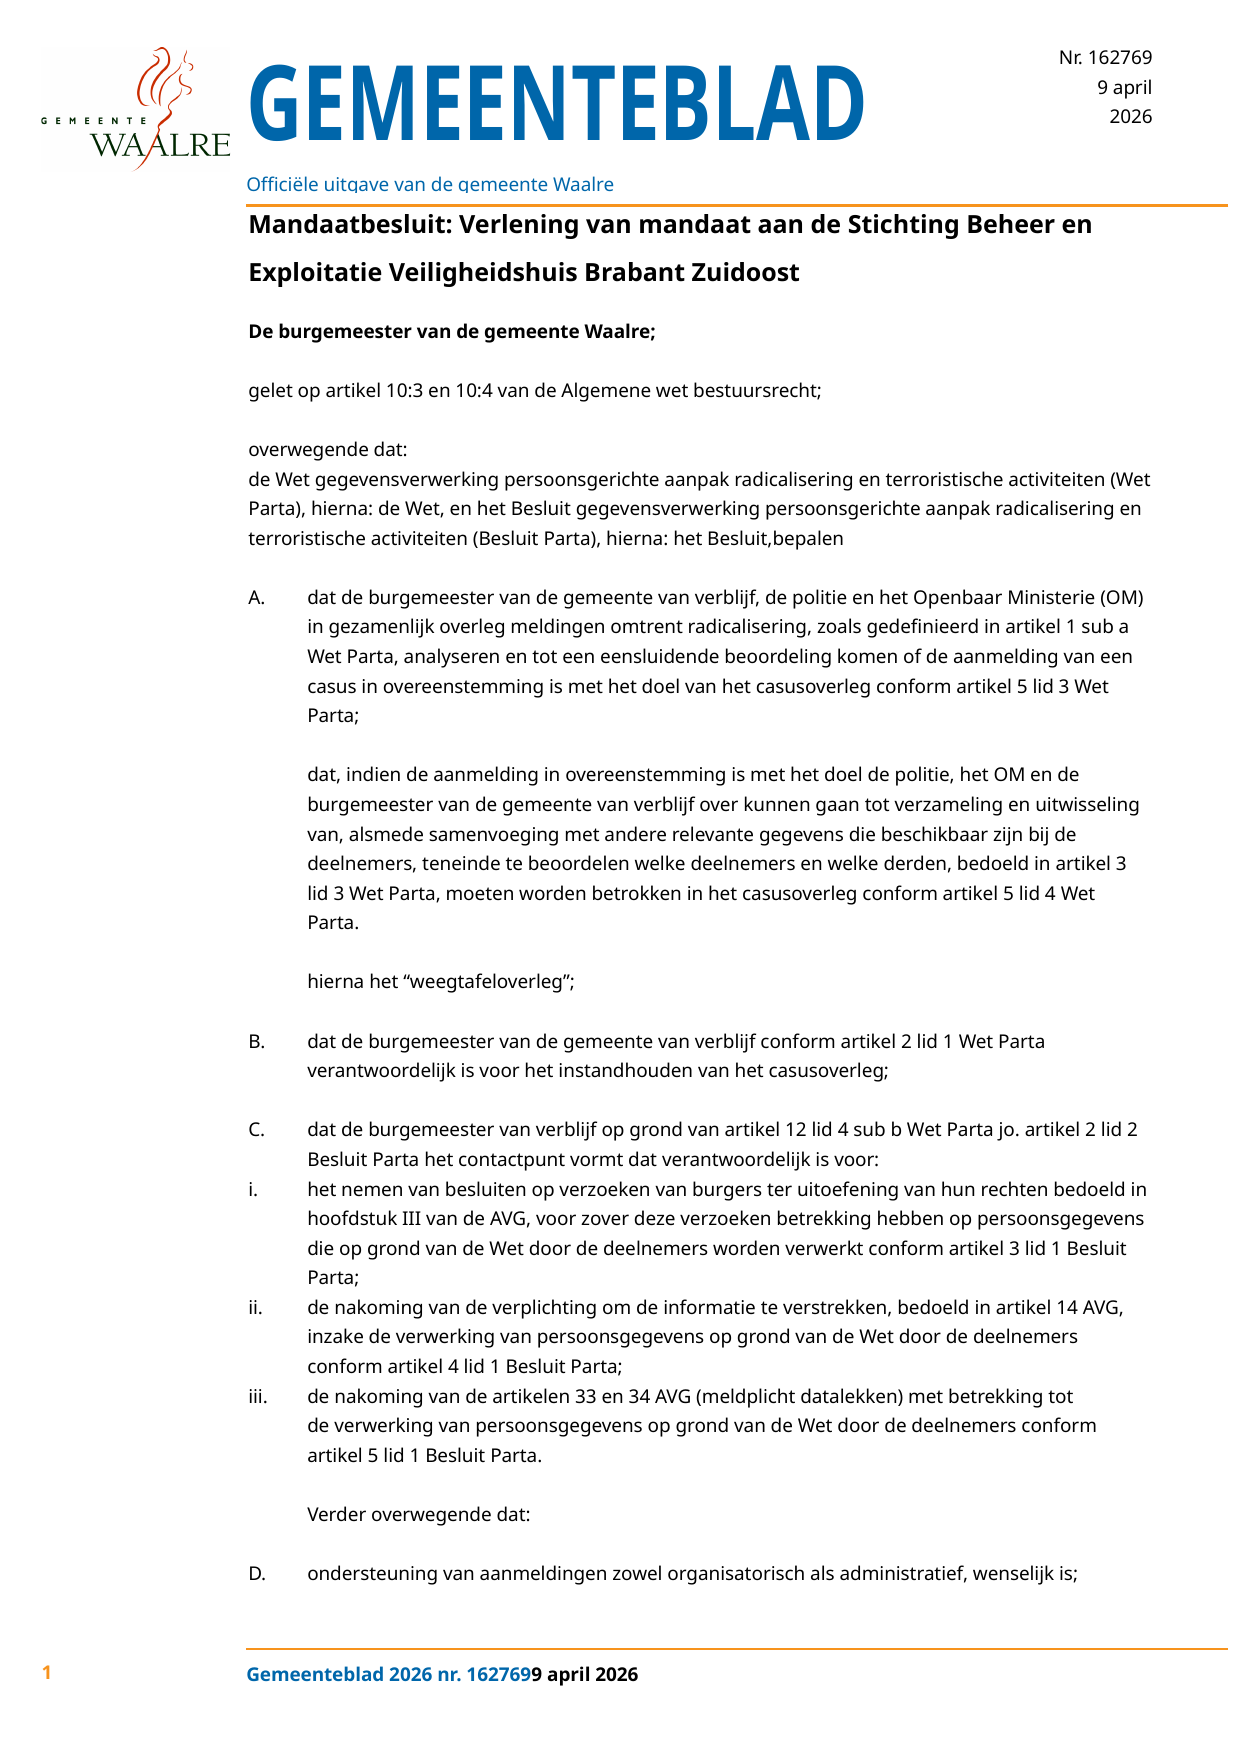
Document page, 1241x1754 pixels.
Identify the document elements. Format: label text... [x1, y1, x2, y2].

list dat, indien de aanmelding in overeenstemming is met het doel de politie, het OM en de burgemeester van de gemeente van verblijf over kunnen gaan tot verzameling en uitwisseling van, alsmede samenvoeging met andere relevante gegevens die beschikbaar zijn bij de deelnemers, teneinde te beoordelen welke deelnemers en welke derden, bedoeld in artikel 3 lid 3 Wet Parta, moeten worden betrokken in het casusoverleg conform artikel 5 lid 4 Wet Parta. [248, 762, 1152, 935]
text gelet op artikel 10:3 en 10:4 van de Algemene wet bestuursrecht; [248, 377, 1152, 403]
list dat de burgemeester van verblijf op grond van artikel 12 lid 4 sub b Wet Parta jo. artikel 2 lid 2 Besluit Parta het contactpunt vormt dat verantwoordelijk is voor: [248, 1117, 1152, 1172]
list ondersteuning van aanmeldingen zowel organisatorisch als administratief, wenselijk is; [248, 1560, 1152, 1586]
text De burgemeester van de gemeente Waalre; [248, 318, 1152, 344]
list dat de burgemeester van de gemeente van verblijf conform artikel 2 lid 1 Wet Parta verantwoordelijk is voor het instandhouden van het casusoverleg; [248, 1028, 1152, 1083]
list Verder overwegende dat: [248, 1501, 1152, 1527]
list de verwerking van persoonsgegevens op grond van de Wet door de deelnemers conform artikel 5 lid 1 Besluit Parta. [248, 1412, 1152, 1468]
list hierna het “weegtafeloverleg”; [248, 969, 1152, 994]
text overwegende dat: [248, 436, 1152, 462]
text de Wet gegevensverwerking persoonsgerichte aanpak radicalisering en terroristische activiteiten (Wet Parta), hierna: de Wet, en het Besluit gegevensverwerking persoonsgerichte aanpak radicalisering en terroristische activiteiten (Besluit Parta), hierna: het Besluit,bepalen [248, 466, 1152, 551]
list het nemen van besluiten op verzoeken van burgers ter uitoefening van hun rechten bedoeld in hoofdstuk III van de AVG, voor zover deze verzoeken betrekking hebben op persoonsgegevens die op grond van de Wet door de deelnemers worden verwerkt conform artikel 3 lid 1 Besluit Parta; [248, 1176, 1152, 1290]
picture [41, 47, 231, 172]
list de nakoming van de artikelen 33 en 34 AVG (meldplicht datalekken) met betrekking tot [248, 1383, 1152, 1409]
text Mandaatbesluit: Verlening van mandaat aan de Stichting Beheer en Exploitatie Veiligheidshuis Brabant Zuidoost [248, 207, 1152, 288]
list dat de burgemeester van de gemeente van verblijf, de politie en het Openbaar Ministerie (OM) in gezamenlijk overleg meldingen omtrent radicalisering, zoals gedefinieerd in artikel 1 sub a Wet Parta, analyseren en tot een eensluidende beoordeling komen of de aanmelding van een casus in overeenstemming is met het doel van het casusoverleg conform artikel 5 lid 3 Wet Parta; [248, 584, 1152, 728]
list de nakoming van de verplichting om de informatie te verstrekken, bedoeld in artikel 14 AVG, inzake de verwerking van persoonsgegevens op grond van de Wet door de deelnemers conform artikel 4 lid 1 Besluit Parta; [248, 1294, 1152, 1379]
